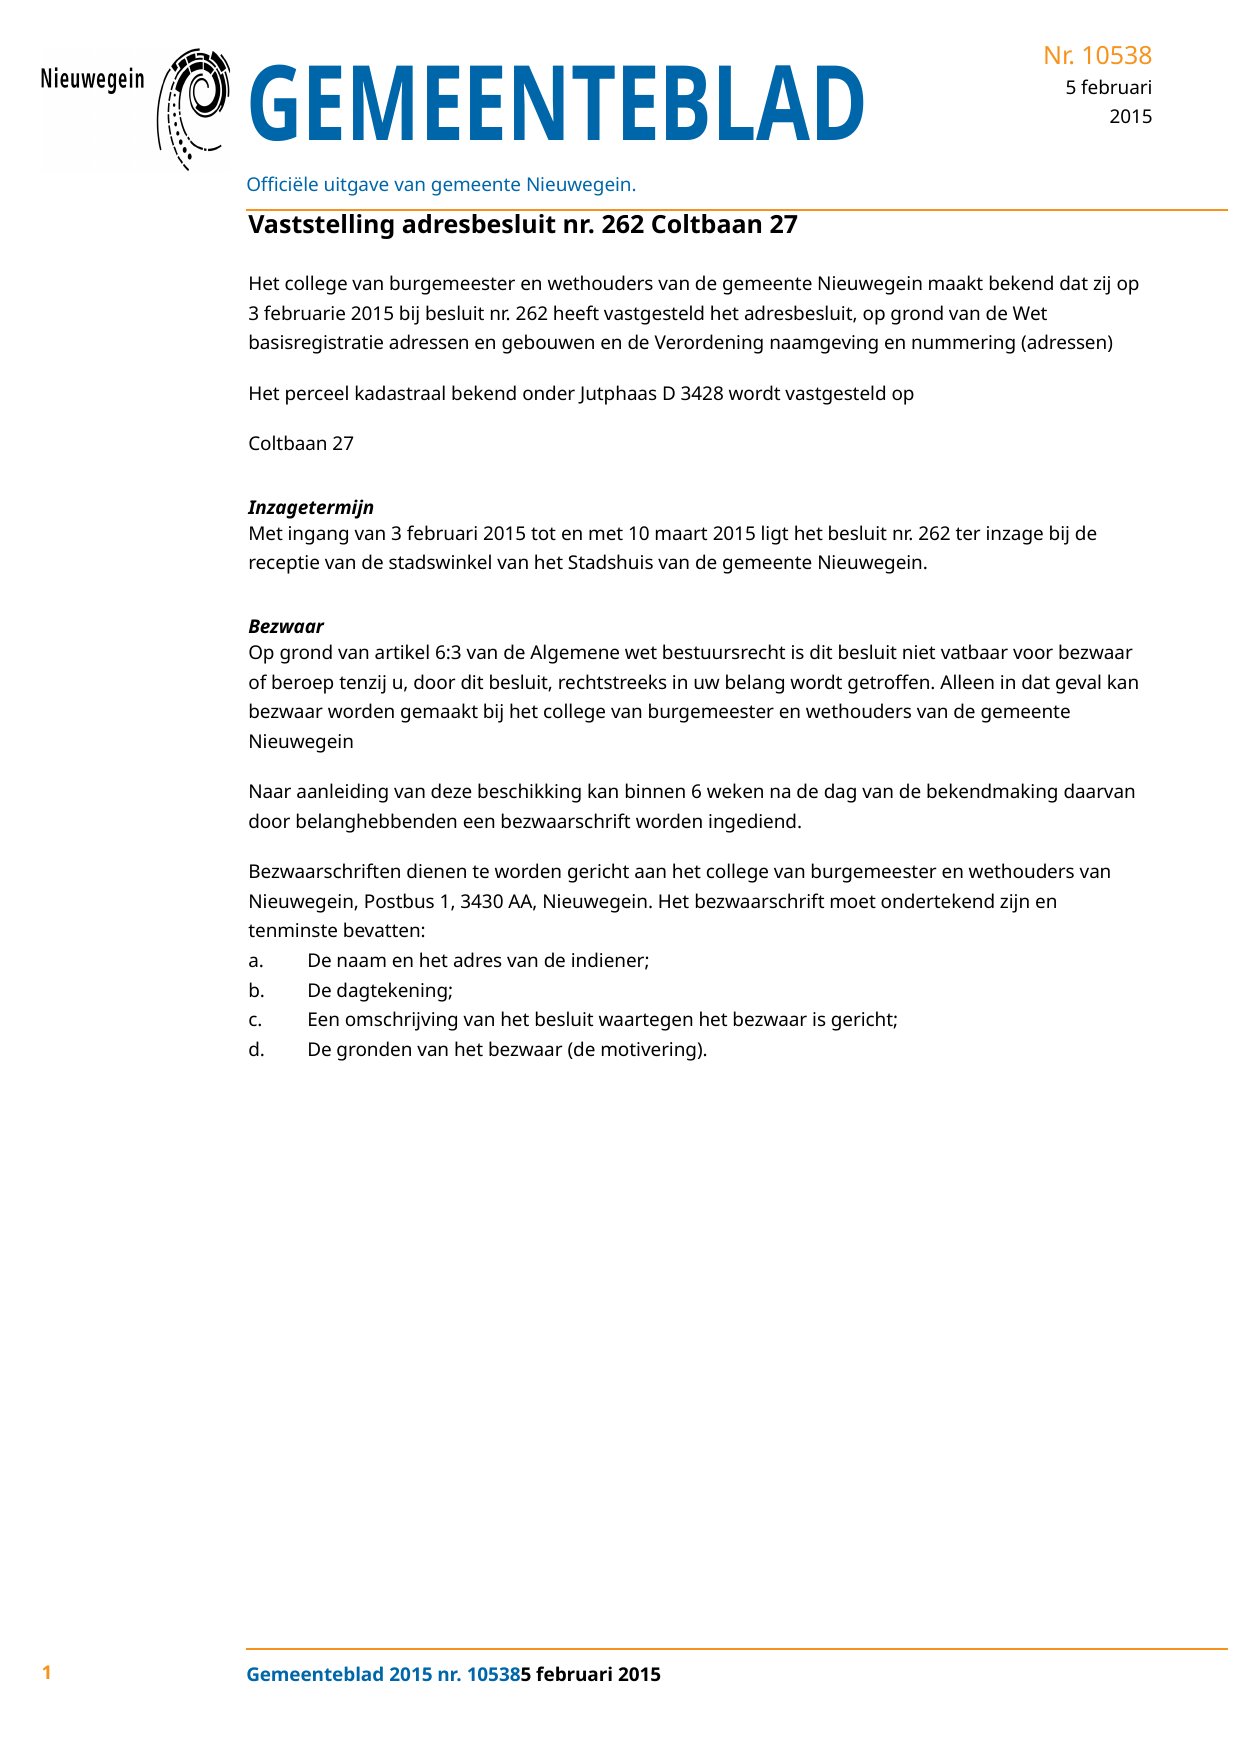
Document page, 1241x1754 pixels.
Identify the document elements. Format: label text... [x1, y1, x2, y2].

list De naam en het adres van de indiener; [248, 947, 1152, 973]
list De dagtekening; [248, 977, 1152, 1002]
text Bezwaarschriften dienen te worden gericht aan het college van burgemeester en wethouders van Nieuwegein, Postbus 1, 3430 AA, Nieuwegein. Het bezwaarschrift moet ondertekend zijn en tenminste bevatten: [248, 858, 1152, 943]
text Het perceel kadastraal bekend onder Jutphaas D 3428 wordt vastgesteld op [248, 380, 1152, 406]
list De gronden van het bezwaar (de motivering). [248, 1036, 1152, 1062]
list Een omschrijving van het besluit waartegen het bezwaar is gericht; [248, 1006, 1152, 1032]
text Vaststelling adresbesluit nr. 262 Coltbaan 27 [248, 211, 1152, 241]
text Inzagetermijn [248, 494, 1152, 520]
text Naar aanleiding van deze beschikking kan binnen 6 weken na de dag van de bekendmaking daarvan door belanghebbenden een bezwaarschrift worden ingediend. [248, 778, 1152, 834]
text Bezwaar [248, 613, 1152, 639]
picture [41, 47, 231, 172]
text Coltbaan 27 [248, 430, 1152, 456]
text Op grond van artikel 6:3 van de Algemene wet bestuursrecht is dit besluit niet vatbaar voor bezwaar of beroep tenzij u, door dit besluit, rechtstreeks in uw belang wordt getroffen. Alleen in dat geval kan bezwaar worden gemaakt bij het college van burgemeester en wethouders van de gemeente Nieuwegein [248, 639, 1152, 754]
text Het college van burgemeester en wethouders van de gemeente Nieuwegein maakt bekend dat zij op 3 februarie 2015 bij besluit nr. 262 heeft vastgesteld het adresbesluit, op grond van de Wet basisregistratie adressen en gebouwen en de Verordening naamgeving en nummering (adressen) [248, 270, 1152, 355]
text Met ingang van 3 februari 2015 tot en met 10 maart 2015 ligt het besluit nr. 262 ter inzage bij de receptie van de stadswinkel van het Stadshuis van de gemeente Nieuwegein. [248, 520, 1152, 575]
